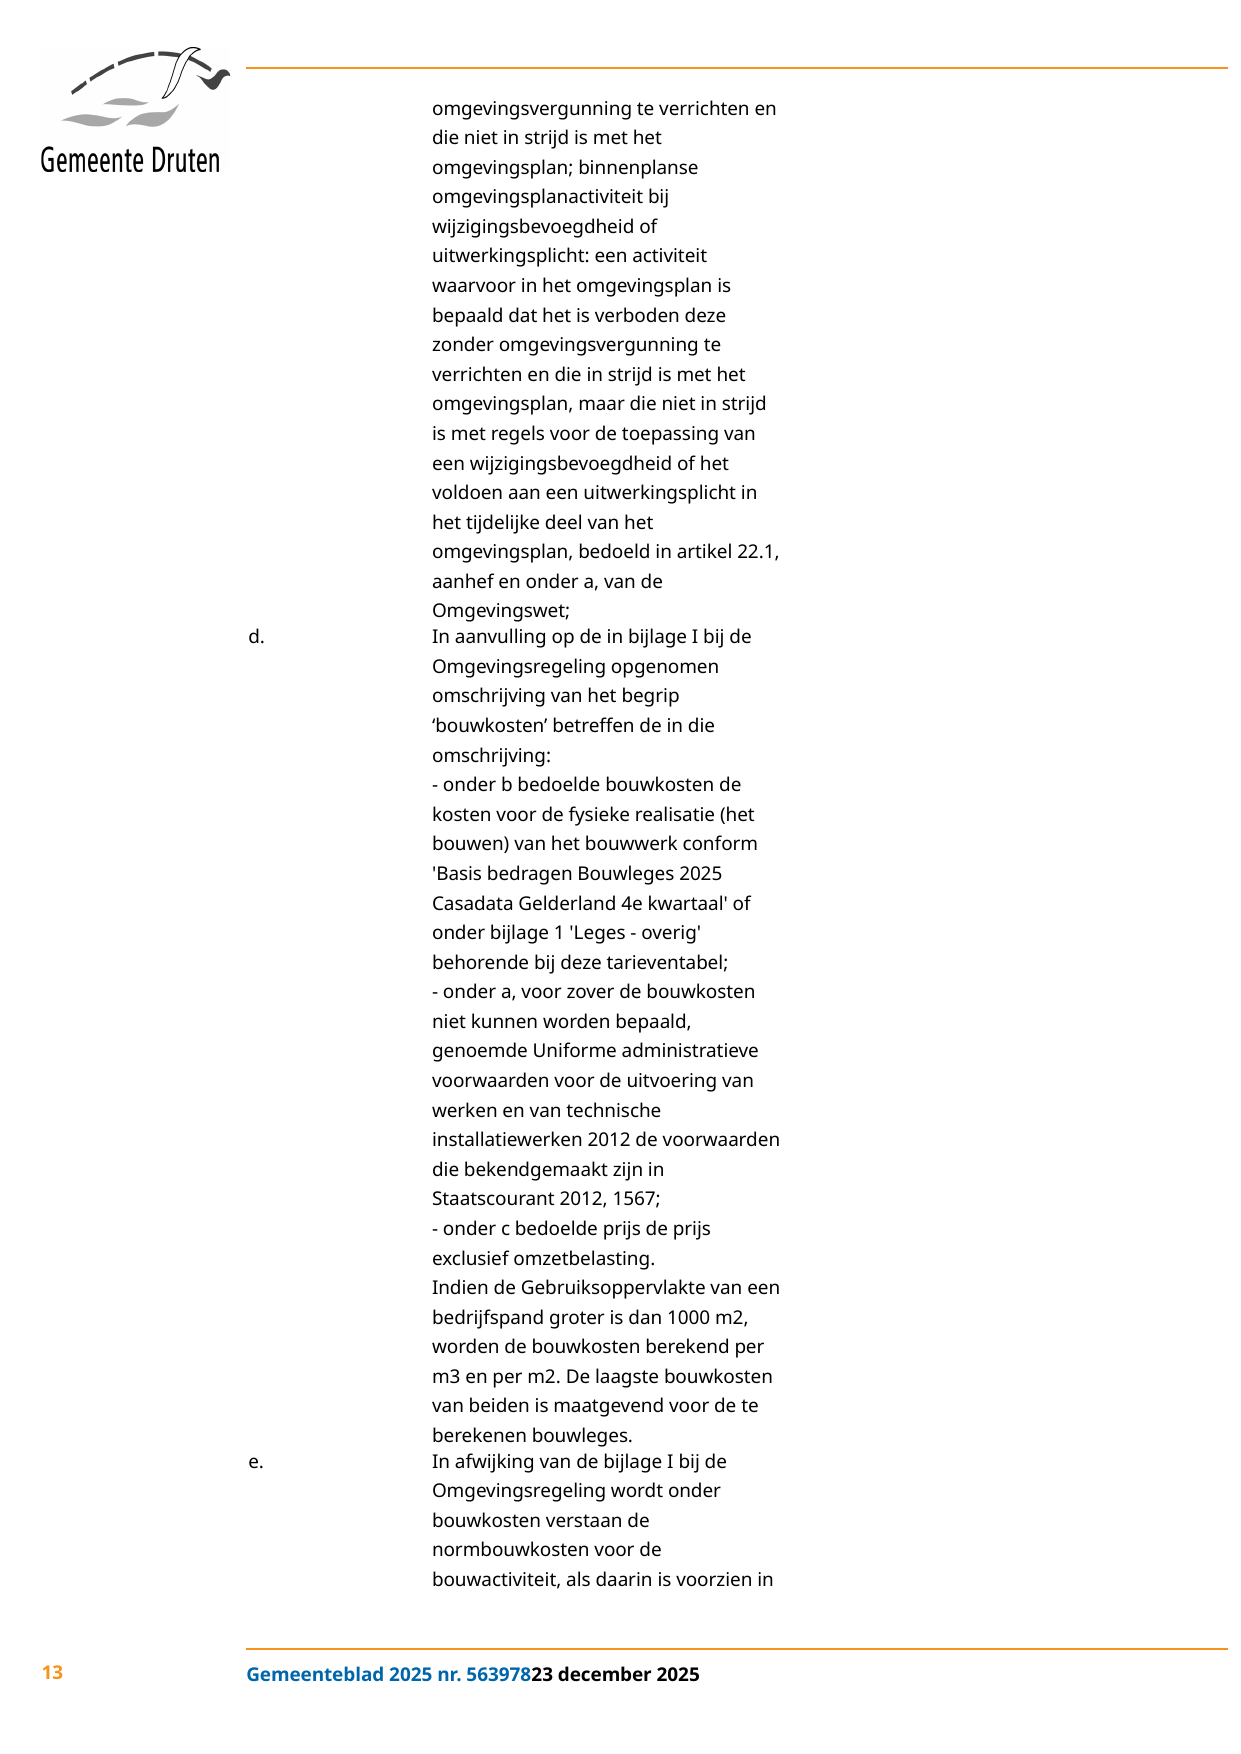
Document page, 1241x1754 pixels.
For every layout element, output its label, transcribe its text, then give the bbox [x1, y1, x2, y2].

table_cell d. [248, 624, 432, 1448]
table_cell [968, 1448, 1152, 1592]
table_cell [968, 624, 1152, 1448]
picture [41, 47, 231, 172]
table_cell [784, 95, 968, 623]
table_cell e. [248, 1448, 432, 1592]
table_cell In afwijking van de bijlage I bij de Omgevingsregeling wordt onder bouwkosten verstaan de normbouwkosten voor de bouwactiviteit, als daarin is voorzien in [432, 1448, 784, 1592]
table_cell In aanvulling op de in bijlage I bij de Omgevingsregeling opgenomen omschrijving van het begrip ‘bouwkosten’ betreffen de in die omschrijving: - onder b bedoelde bouwkosten de kosten voor de fysieke realisatie (het bouwen) van het bouwwerk conform 'Basis bedragen Bouwleges 2025 Casadata Gelderland 4e kwartaal' of onder bijlage 1 'Leges - overig' behorende bij deze tarieventabel; - onder a, voor zover de bouwkosten niet kunnen worden bepaald, genoemde Uniforme administratieve voorwaarden voor de uitvoering van werken en van technische installatiewerken 2012 de voorwaarden die bekendgemaakt zijn in Staatscourant 2012, 1567; - onder c bedoelde prijs de prijs exclusief omzetbelasting. Indien de Gebruiksoppervlakte van een bedrijfspand groter is dan 1000 m2, worden de bouwkosten berekend per m3 en per m2. De laagste bouwkosten van beiden is maatgevend voor de te berekenen bouwleges. [432, 624, 784, 1448]
table_cell [248, 95, 432, 623]
table_cell [968, 95, 1152, 623]
table_cell [784, 1448, 968, 1592]
table_cell [784, 624, 968, 1448]
table_cell omgevingsvergunning te verrichten en die niet in strijd is met het omgevingsplan; binnenplanse omgevingsplanactiviteit bij wijzigingsbevoegdheid of uitwerkingsplicht: een activiteit waarvoor in het omgevingsplan is bepaald dat het is verboden deze zonder omgevingsvergunning te verrichten en die in strijd is met het omgevingsplan, maar die niet in strijd is met regels voor de toepassing van een wijzigingsbevoegdheid of het voldoen aan een uitwerkingsplicht in het tijdelijke deel van het omgevingsplan, bedoeld in artikel 22.1, aanhef en onder a, van de Omgevingswet; [432, 95, 784, 623]
